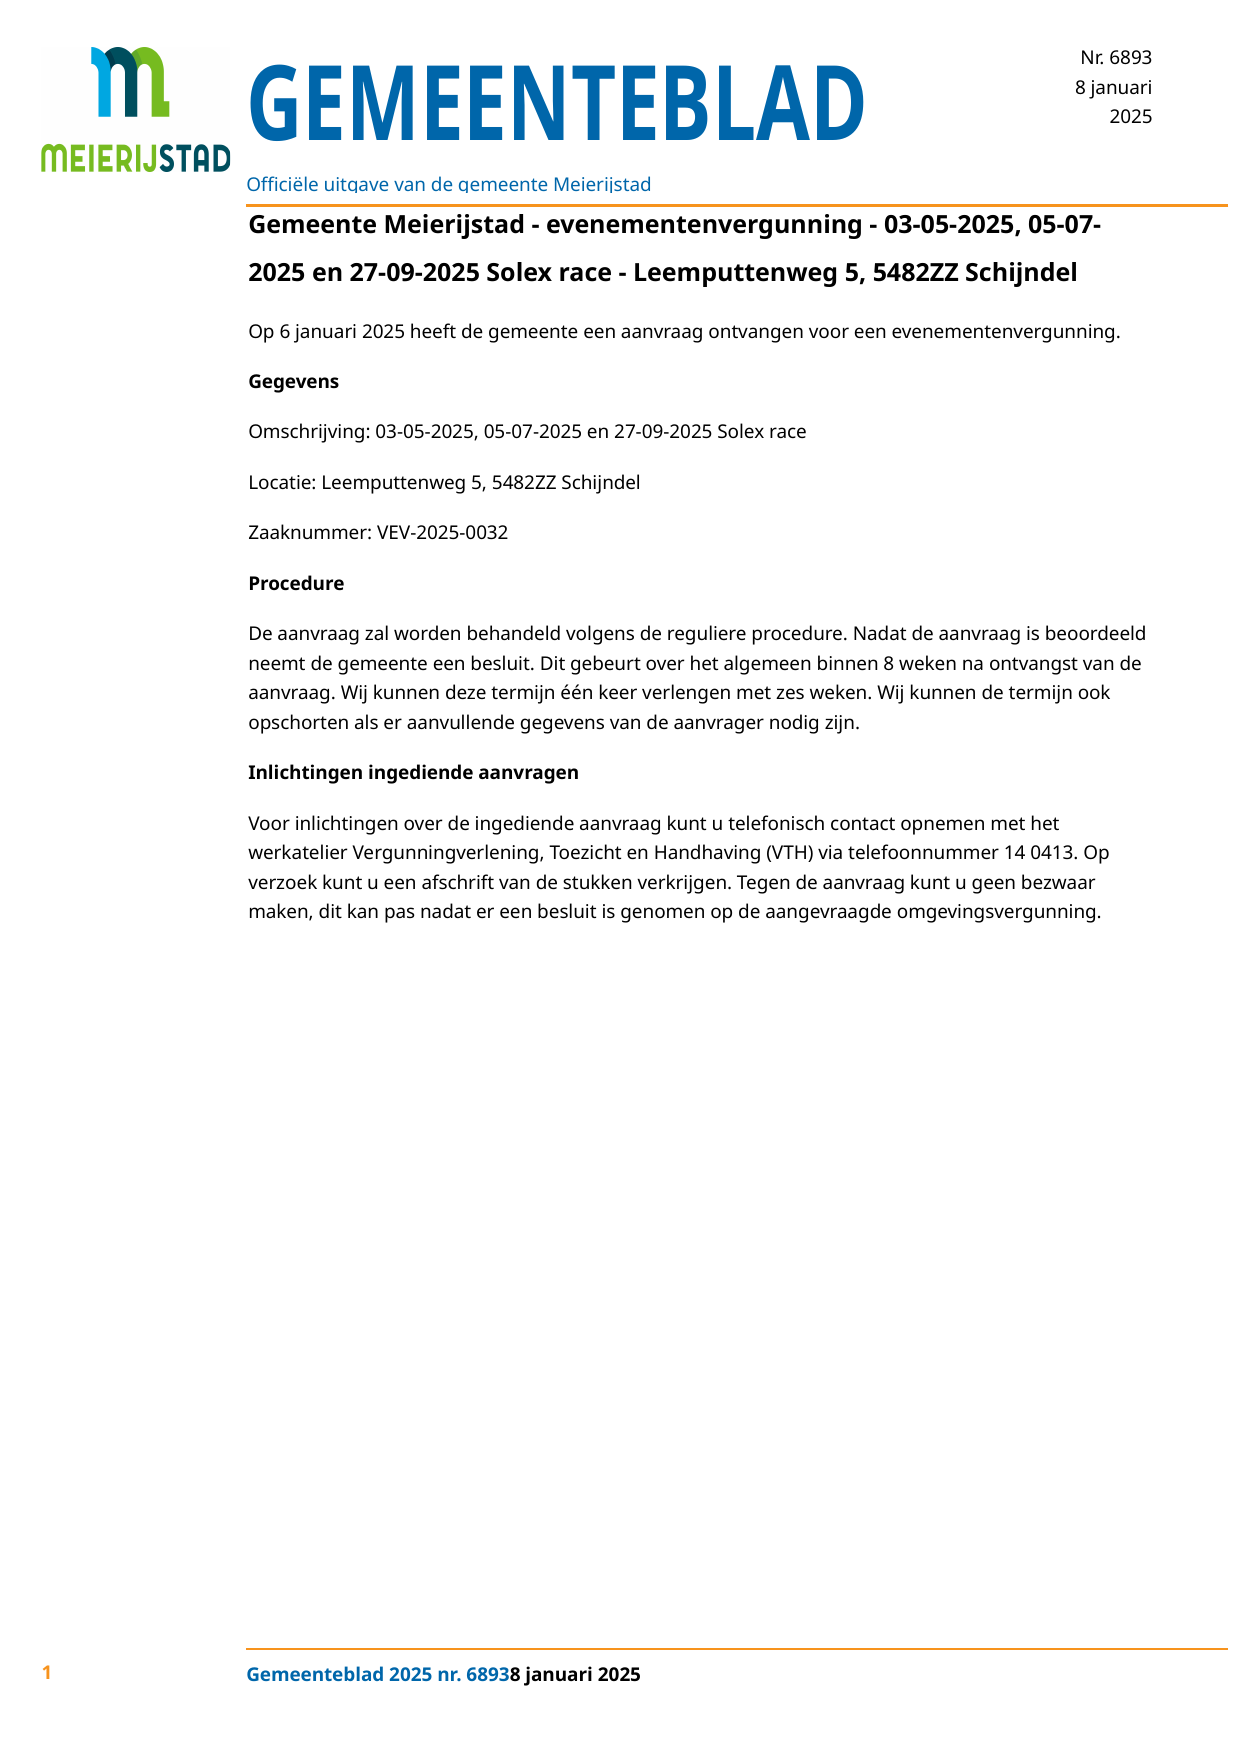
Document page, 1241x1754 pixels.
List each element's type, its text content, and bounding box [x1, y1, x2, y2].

text Procedure [248, 570, 1152, 596]
text Zaaknummer: VEV-2025-0032 [248, 519, 1152, 545]
text Inlichtingen ingediende aanvragen [248, 759, 1152, 785]
text Op 6 januari 2025 heeft de gemeente een aanvraag ontvangen voor een evenementenvergunning. [248, 318, 1152, 344]
text De aanvraag zal worden behandeld volgens de reguliere procedure. Nadat de aanvraag is beoordeeld neemt de gemeente een besluit. Dit gebeurt over het algemeen binnen 8 weken na ontvangst van de aanvraag. Wij kunnen deze termijn één keer verlengen met zes weken. Wij kunnen de termijn ook opschorten als er aanvullende gegevens van de aanvrager nodig zijn. [248, 620, 1152, 735]
text Omschrijving: 03-05-2025, 05-07-2025 en 27-09-2025 Solex race [248, 419, 1152, 444]
text Voor inlichtingen over de ingediende aanvraag kunt u telefonisch contact opnemen met het werkatelier Vergunningverlening, Toezicht en Handhaving (VTH) via telefoonnummer 14 0413. Op verzoek kunt u een afschrift van de stukken verkrijgen. Tegen de aanvraag kunt u geen bezwaar maken, dit kan pas nadat er een besluit is genomen op de aangevraagde omgevingsvergunning. [248, 810, 1152, 924]
text Gegevens [248, 368, 1152, 394]
text Gemeente Meierijstad - evenementenvergunning - 03-05-2025, 05-07-2025 en 27-09-2025 Solex race - Leemputtenweg 5, 5482ZZ Schijndel [248, 207, 1152, 288]
picture [41, 47, 231, 172]
text Locatie: Leemputtenweg 5, 5482ZZ Schijndel [248, 469, 1152, 495]
